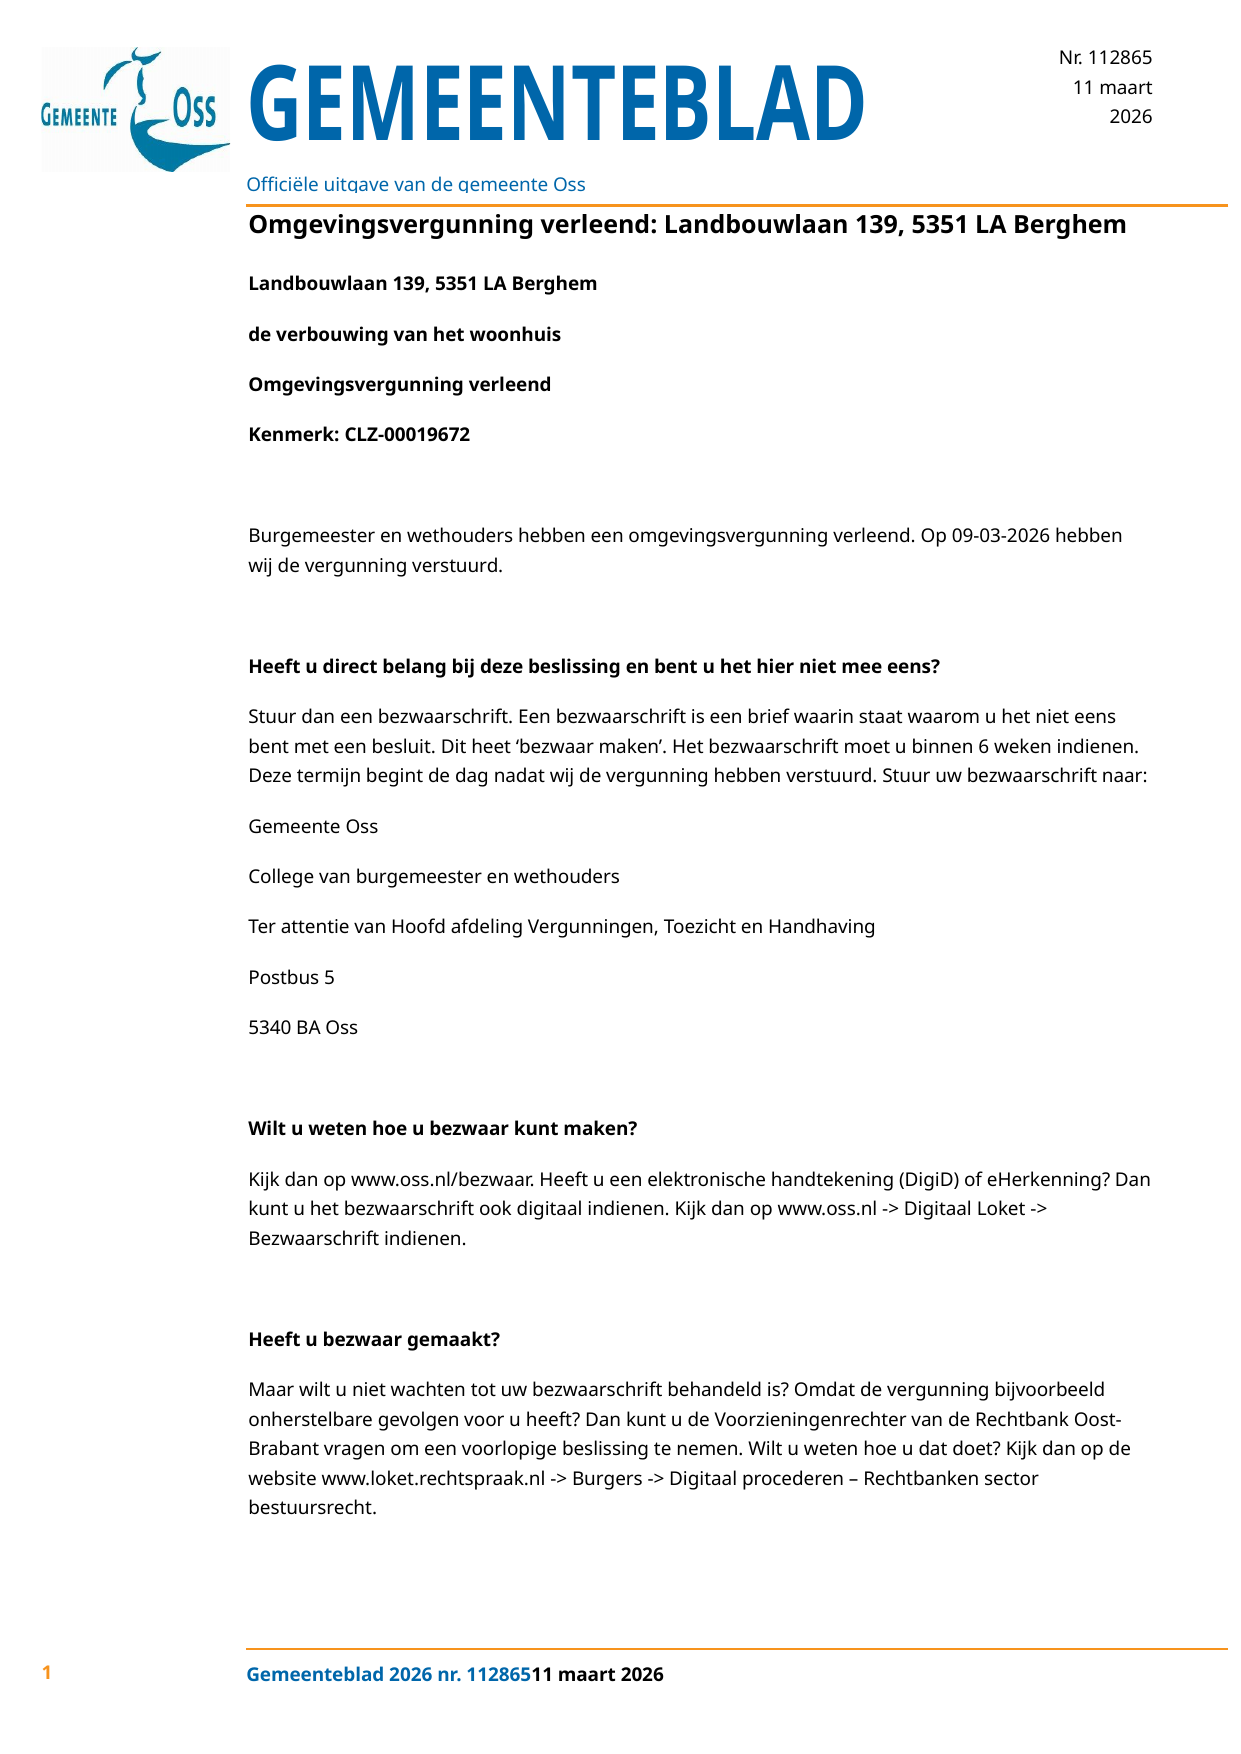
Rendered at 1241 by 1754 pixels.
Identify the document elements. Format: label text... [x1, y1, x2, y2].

picture [41, 47, 231, 172]
text Landbouwlaan 139, 5351 LA Berghem [248, 270, 1152, 296]
text Omgevingsvergunning verleend: Landbouwlaan 139, 5351 LA Berghem [248, 207, 1152, 241]
text Gemeente Oss [248, 813, 1152, 838]
text Maar wilt u niet wachten tot uw bezwaarschrift behandeld is? Omdat de vergunning bijvoorbeeld onherstelbare gevolgen voor u heeft? Dan kunt u de Voorzieningenrechter van de Rechtbank Oost-Brabant vragen om een voorlopige beslissing te nemen. Wilt u weten hoe u dat doet? Kijk dan op de website www.loket.rechtspraak.nl -> Burgers -> Digitaal procederen – Rechtbanken sector bestuursrecht. [248, 1376, 1152, 1520]
text Kenmerk: CLZ-00019672 [248, 422, 1152, 447]
text Ter attentie van Hoofd afdeling Vergunningen, Toezicht en Handhaving [248, 914, 1152, 939]
text de verbouwing van het woonhuis [248, 321, 1152, 346]
text Burgemeester en wethouders hebben een omgevingsvergunning verleend. Op 09-03-2026 hebben wij de vergunning verstuurd. [248, 522, 1152, 578]
text Heeft u bezwaar gemaakt? [248, 1326, 1152, 1351]
text Omgevingsvergunning verleend [248, 371, 1152, 397]
text 5340 BA Oss [248, 1014, 1152, 1040]
text Wilt u weten hoe u bezwaar kunt maken? [248, 1115, 1152, 1141]
text Kijk dan op www.oss.nl/bezwaar. Heeft u een elektronische handtekening (DigiD) of eHerkenning? Dan kunt u het bezwaarschrift ook digitaal indienen. Kijk dan op www.oss.nl -> Digitaal Loket -> Bezwaarschrift indienen. [248, 1166, 1152, 1251]
text Heeft u direct belang bij deze beslissing en bent u het hier niet mee eens? [248, 653, 1152, 678]
text College van burgemeester en wethouders [248, 863, 1152, 889]
text Postbus 5 [248, 964, 1152, 990]
text Stuur dan een bezwaarschrift. Een bezwaarschrift is een brief waarin staat waarom u het niet eens bent met een besluit. Dit heet ‘bezwaar maken’. Het bezwaarschrift moet u binnen 6 weken indienen. Deze termijn begint de dag nadat wij de vergunning hebben verstuurd. Stuur uw bezwaarschrift naar: [248, 703, 1152, 788]
